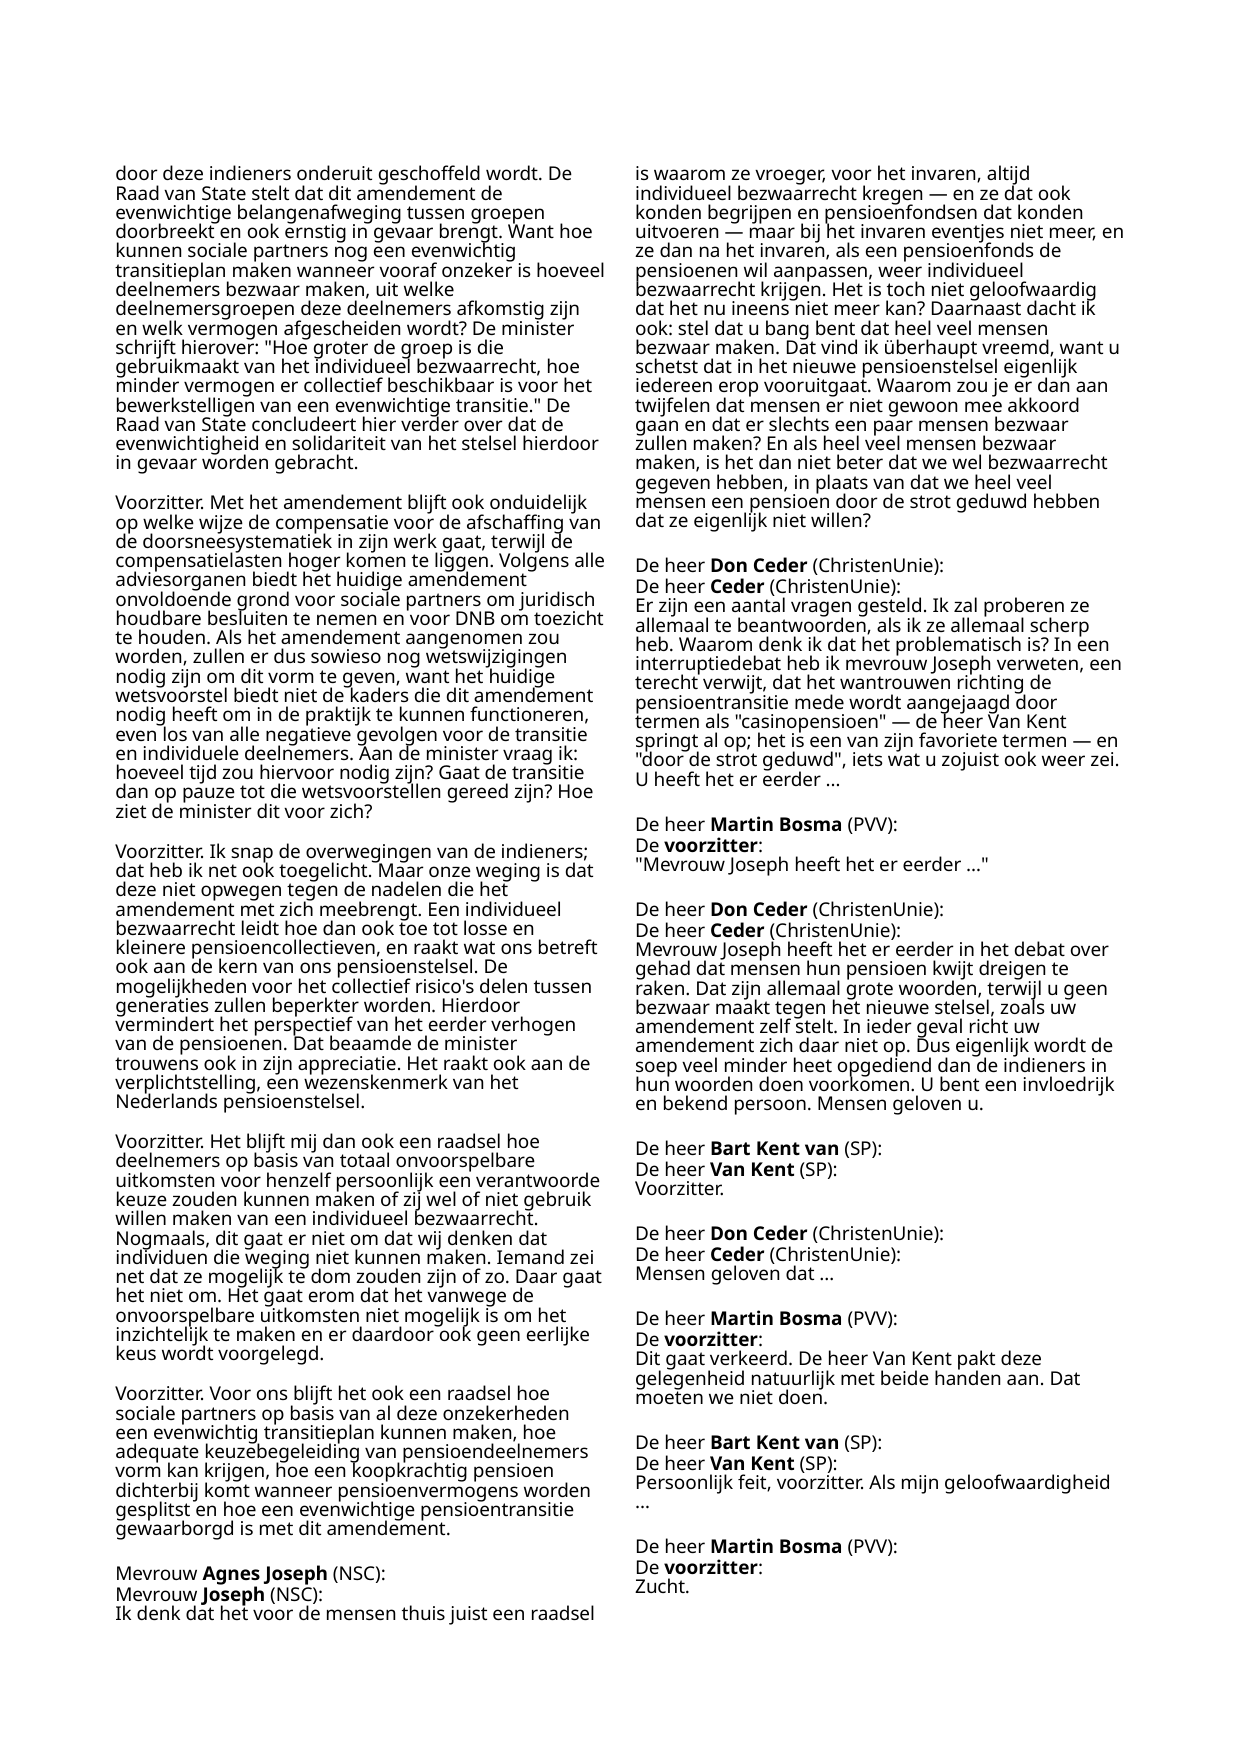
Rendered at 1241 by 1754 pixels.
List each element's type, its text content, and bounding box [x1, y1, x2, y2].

text door deze indieners onderuit geschoffeld wordt. De Raad van State stelt dat dit amendement de evenwichtige belangenafweging tussen groepen doorbreekt en ook ernstig in gevaar brengt. Want hoe kunnen sociale partners nog een evenwichtig transitieplan maken wanneer vooraf onzeker is hoeveel deelnemers bezwaar maken, uit welke deelnemersgroepen deze deelnemers afkomstig zijn en welk vermogen afgescheiden wordt? De minister schrijft hierover: "Hoe groter de groep is die gebruikmaakt van het individueel bezwaarrecht, hoe minder vermogen er collectief beschikbaar is voor het bewerkstelligen van een evenwichtige transitie." De Raad van State concludeert hier verder over dat de evenwichtigheid en solidariteit van het stelsel hierdoor in gevaar worden gebracht. [115, 165, 605, 474]
text De heer Martin Bosma (PVV): [635, 1533, 1125, 1559]
text Mensen geloven dat … [635, 1265, 1125, 1284]
text De heer Bart Kent van (SP): [635, 1135, 1125, 1161]
text Mevrouw Joseph heeft het er eerder in het debat over gehad dat mensen hun pensioen kwijt dreigen te raken. Dat zijn allemaal grote woorden, terwijl u geen bezwaar maakt tegen het nieuwe stelsel, zoals uw amendement zelf stelt. In ieder geval richt uw amendement zich daar niet op. Dus eigenlijk wordt de soep veel minder heet opgediend dan de indieners in hun woorden doen voorkomen. U bent een invloedrijk en bekend persoon. Mensen geloven u. [635, 941, 1125, 1114]
text De voorzitter: [635, 837, 1125, 856]
text Dit gaat verkeerd. De heer Van Kent pakt deze gelegenheid natuurlijk met beide handen aan. Dat moeten we niet doen. [635, 1350, 1125, 1408]
text Persoonlijk feit, voorzitter. Als mijn geloofwaardigheid … [635, 1474, 1125, 1513]
text De heer Don Ceder (ChristenUnie): [635, 552, 1125, 578]
text Voorzitter. Voor ons blijft het ook een raadsel hoe sociale partners op basis van al deze onzekerheden een evenwichtig transitieplan kunnen maken, hoe adequate keuzebegeleiding van pensioendeelnemers vorm kan krijgen, hoe een koopkrachtig pensioen dichterbij komt wanneer pensioenvermogens worden gesplitst en hoe een evenwichtige pensioentransitie gewaarborgd is met dit amendement. [115, 1385, 605, 1539]
text De heer Don Ceder (ChristenUnie): [635, 896, 1125, 922]
text Voorzitter. Het blijft mij dan ook een raadsel hoe deelnemers op basis van totaal onvoorspelbare uitkomsten voor henzelf persoonlijk een verantwoorde keuze zouden kunnen maken of zij wel of niet gebruik willen maken van een individueel bezwaarrecht. Nogmaals, dit gaat er niet om dat wij denken dat individuen die weging niet kunnen maken. Iemand zei net dat ze mogelijk te dom zouden zijn of zo. Daar gaat het niet om. Het gaat erom dat het vanwege de onvoorspelbare uitkomsten niet mogelijk is om het inzichtelijk te maken en er daardoor ook geen eerlijke keus wordt voorgelegd. [115, 1133, 605, 1364]
text De heer Ceder (ChristenUnie): [635, 578, 1125, 597]
text "Mevrouw Joseph heeft het er eerder …" [635, 856, 1125, 875]
text De heer Ceder (ChristenUnie): [635, 1246, 1125, 1265]
text Er zijn een aantal vragen gesteld. Ik zal proberen ze allemaal te beantwoorden, als ik ze allemaal scherp heb. Waarom denk ik dat het problematisch is? In een interruptiedebat heb ik mevrouw Joseph verweten, een terecht verwijt, dat het wantrouwen richting de pensioentransitie mede wordt aangejaagd door termen als "casinopensioen" — de heer Van Kent springt al op; het is een van zijn favoriete termen — en "door de strot geduwd", iets wat u zojuist ook weer zei. U heeft het er eerder … [635, 597, 1125, 790]
text Zucht. [635, 1578, 1125, 1598]
text Voorzitter. [635, 1180, 1125, 1199]
text De voorzitter: [635, 1331, 1125, 1350]
text De heer Bart Kent van (SP): [635, 1429, 1125, 1455]
text De heer Van Kent (SP): [635, 1161, 1125, 1180]
text Voorzitter. Met het amendement blijft ook onduidelijk op welke wijze de compensatie voor de afschaffing van de doorsneesystematiek in zijn werk gaat, terwijl de compensatielasten hoger komen te liggen. Volgens alle adviesorganen biedt het huidige amendement onvoldoende grond voor sociale partners om juridisch houdbare besluiten te nemen en voor DNB om toezicht te houden. Als het amendement aangenomen zou worden, zullen er dus sowieso nog wetswijzigingen nodig zijn om dit vorm te geven, want het huidige wetsvoorstel biedt niet de kaders die dit amendement nodig heeft om in de praktijk te kunnen functioneren, even los van alle negatieve gevolgen voor de transitie en individuele deelnemers. Aan de minister vraag ik: hoeveel tijd zou hiervoor nodig zijn? Gaat de transitie dan op pauze tot die wetsvoorstellen gereed zijn? Hoe ziet de minister dit voor zich? [115, 494, 605, 822]
text De heer Don Ceder (ChristenUnie): [635, 1220, 1125, 1246]
text De heer Martin Bosma (PVV): [635, 811, 1125, 837]
text Ik denk dat het voor de mensen thuis juist een raadsel [115, 1605, 605, 1624]
text De heer Ceder (ChristenUnie): [635, 922, 1125, 941]
text Mevrouw Joseph (NSC): [115, 1586, 605, 1605]
text is waarom ze vroeger, voor het invaren, altijd individueel bezwaarrecht kregen — en ze dat ook konden begrijpen en pensioenfondsen dat konden uitvoeren — maar bij het invaren eventjes niet meer, en ze dan na het invaren, als een pensioenfonds de pensioenen wil aanpassen, weer individueel bezwaarrecht krijgen. Het is toch niet geloofwaardig dat het nu ineens niet meer kan? Daarnaast dacht ik ook: stel dat u bang bent dat heel veel mensen bezwaar maken. Dat vind ik überhaupt vreemd, want u schetst dat in het nieuwe pensioenstelsel eigenlijk iedereen erop vooruitgaat. Waarom zou je er dan aan twijfelen dat mensen er niet gewoon mee akkoord gaan en dat er slechts een paar mensen bezwaar zullen maken? En als heel veel mensen bezwaar maken, is het dan niet beter dat we wel bezwaarrecht gegeven hebben, in plaats van dat we heel veel mensen een pensioen door de strot geduwd hebben dat ze eigenlijk niet willen? [635, 165, 1125, 531]
text Mevrouw Agnes Joseph (NSC): [115, 1560, 605, 1586]
text Voorzitter. Ik snap de overwegingen van de indieners; dat heb ik net ook toegelicht. Maar onze weging is dat deze niet opwegen tegen de nadelen die het amendement met zich meebrengt. Een individueel bezwaarrecht leidt hoe dan ook toe tot losse en kleinere pensioencollectieven, en raakt wat ons betreft ook aan de kern van ons pensioenstelsel. De mogelijkheden voor het collectief risico's delen tussen generaties zullen beperkter worden. Hierdoor vermindert het perspectief van het eerder verhogen van de pensioenen. Dat beaamde de minister trouwens ook in zijn appreciatie. Het raakt ook aan de verplichtstelling, een wezenskenmerk van het Nederlands pensioenstelsel. [115, 843, 605, 1112]
text De heer Martin Bosma (PVV): [635, 1305, 1125, 1331]
text De voorzitter: [635, 1559, 1125, 1578]
text De heer Van Kent (SP): [635, 1455, 1125, 1474]
